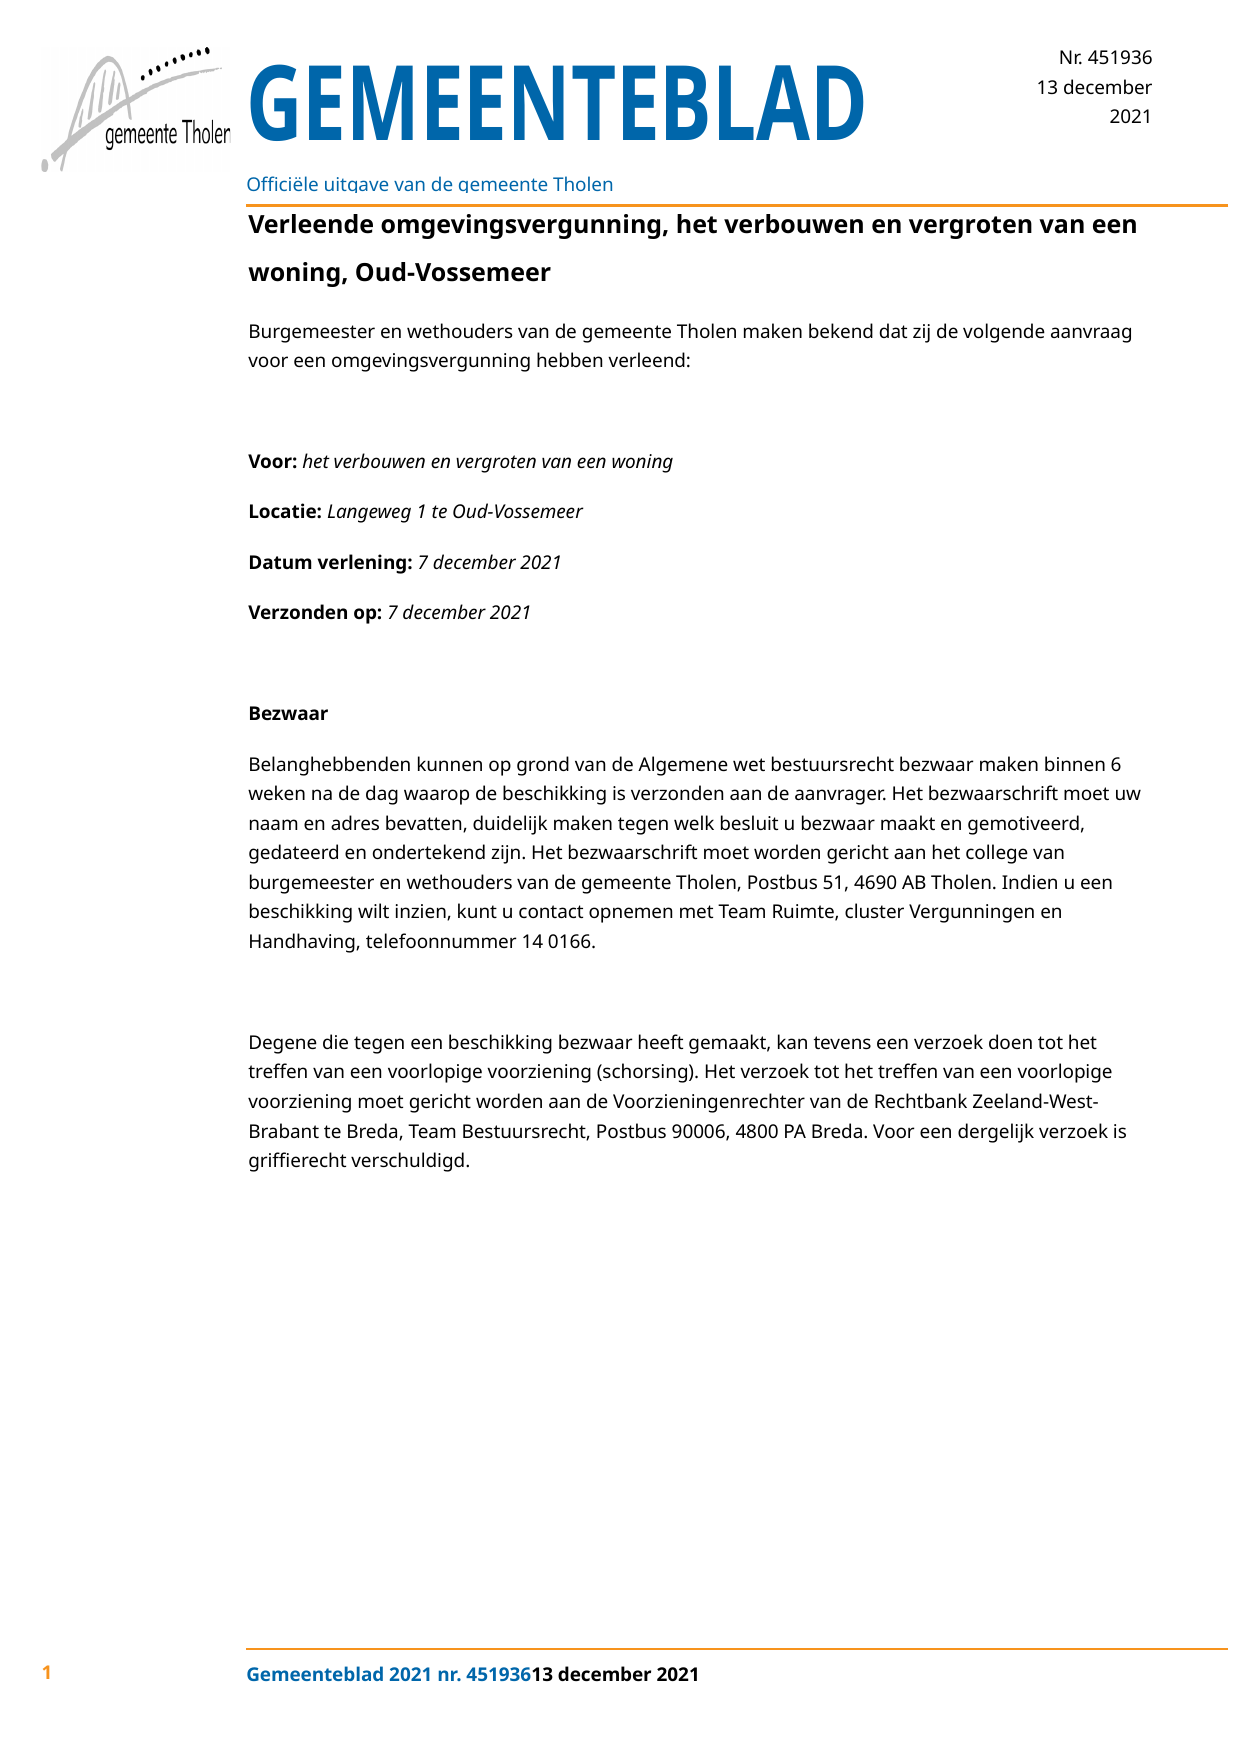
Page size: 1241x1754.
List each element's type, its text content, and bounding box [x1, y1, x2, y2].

text Verzonden op: 7 december 2021 [248, 599, 1152, 625]
text Degene die tegen een beschikking bezwaar heeft gemaakt, kan tevens een verzoek doen tot het treffen van een voorlopige voorziening (schorsing). Het verzoek tot het treffen van een voorlopige voorziening moet gericht worden aan de Voorzieningenrechter van de Rechtbank Zeeland-West-Brabant te Breda, Team Bestuursrecht, Postbus 90006, 4800 PA Breda. Voor een dergelijk verzoek is griffierecht verschuldigd. [248, 1029, 1152, 1173]
text Burgemeester en wethouders van de gemeente Tholen maken bekend dat zij de volgende aanvraag voor een omgevingsvergunning hebben verleend: [248, 318, 1152, 373]
text Voor: het verbouwen en vergroten van een woning [248, 448, 1152, 474]
text Bezwaar [248, 700, 1152, 726]
text Locatie: Langeweg 1 te Oud-Vossemeer [248, 499, 1152, 524]
text Verleende omgevingsvergunning, het verbouwen en vergroten van een woning, Oud-Vossemeer [248, 207, 1152, 288]
picture [41, 47, 231, 172]
text Datum verlening: 7 december 2021 [248, 549, 1152, 575]
text Belanghebbenden kunnen op grond van de Algemene wet bestuursrecht bezwaar maken binnen 6 weken na de dag waarop de beschikking is verzonden aan de aanvrager. Het bezwaarschrift moet uw naam en adres bevatten, duidelijk maken tegen welk besluit u bezwaar maakt en gemotiveerd, gedateerd en ondertekend zijn. Het bezwaarschrift moet worden gericht aan het college van burgemeester en wethouders van de gemeente Tholen, Postbus 51, 4690 AB Tholen. Indien u een beschikking wilt inzien, kunt u contact opnemen met Team Ruimte, cluster Vergunningen en Handhaving, telefoonnummer 14 0166. [248, 751, 1152, 954]
